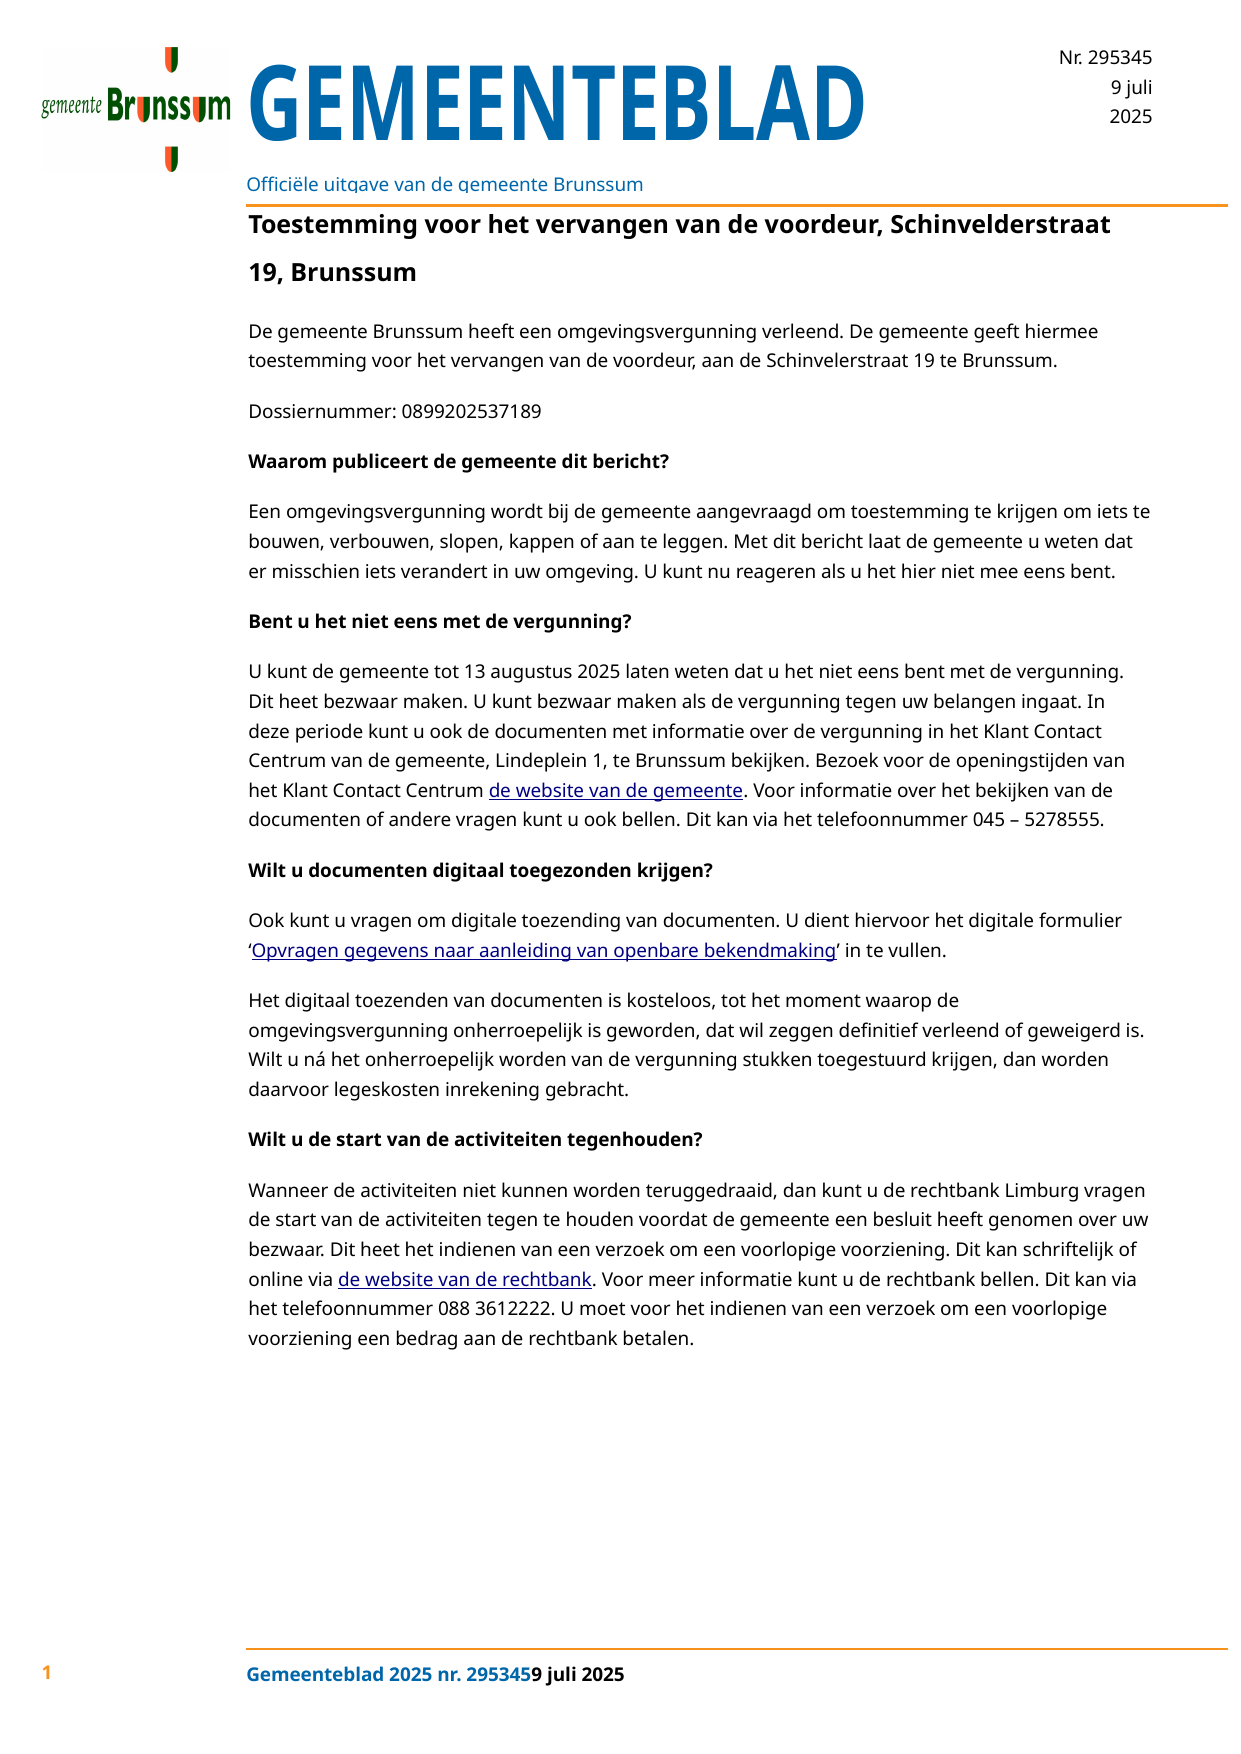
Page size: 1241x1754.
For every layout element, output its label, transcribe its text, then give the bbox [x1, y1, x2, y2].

text Het digitaal toezenden van documenten is kosteloos, tot het moment waarop de omgevingsvergunning onherroepelijk is geworden, dat wil zeggen definitief verleend of geweigerd is. Wilt u ná het onherroepelijk worden van de vergunning stukken toegestuurd krijgen, dan worden daarvoor legeskosten inrekening gebracht. [248, 987, 1152, 1102]
text Bent u het niet eens met de vergunning? [248, 608, 1152, 634]
text Toestemming voor het vervangen van de voordeur, Schinvelderstraat 19, Brunssum [248, 207, 1152, 288]
text U kunt de gemeente tot 13 augustus 2025 laten weten dat u het niet eens bent met de vergunning. Dit heet bezwaar maken. U kunt bezwaar maken als de vergunning tegen uw belangen ingaat. In deze periode kunt u ook de documenten met informatie over de vergunning in het Klant Contact Centrum van de gemeente, Lindeplein 1, te Brunssum bekijken. Bezoek voor de openingstijden van het Klant Contact Centrum de website van de gemeente. Voor informatie over het bekijken van de documenten of andere vragen kunt u ook bellen. Dit kan via het telefoonnummer 045 – 5278555. [248, 659, 1152, 832]
text Dossiernummer: 0899202537189 [248, 398, 1152, 424]
text Waarom publiceert de gemeente dit bericht? [248, 448, 1152, 474]
text Een omgevingsvergunning wordt bij de gemeente aangevraagd om toestemming te krijgen om iets te bouwen, verbouwen, slopen, kappen of aan te leggen. Met dit bericht laat de gemeente u weten dat er misschien iets verandert in uw omgeving. U kunt nu reageren als u het hier niet mee eens bent. [248, 499, 1152, 584]
text De gemeente Brunssum heeft een omgevingsvergunning verleend. De gemeente geeft hiermee toestemming voor het vervangen van de voordeur, aan de Schinvelerstraat 19 te Brunssum. [248, 318, 1152, 373]
text Wilt u de start van de activiteiten tegenhouden? [248, 1127, 1152, 1152]
text Ook kunt u vragen om digitale toezending van documenten. U dient hiervoor het digitale formulier ‘Opvragen gegevens naar aanleiding van openbare bekendmaking’ in te vullen. [248, 907, 1152, 963]
text Wanneer de activiteiten niet kunnen worden teruggedraaid, dan kunt u de rechtbank Limburg vragen de start van de activiteiten tegen te houden voordat de gemeente een besluit heeft genomen over uw bezwaar. Dit heet het indienen van een verzoek om een voorlopige voorziening. Dit kan schriftelijk of online via de website van de rechtbank. Voor meer informatie kunt u de rechtbank bellen. Dit kan via het telefoonnummer 088 3612222. U moet voor het indienen van een verzoek om een voorlopige voorziening een bedrag aan de rechtbank betalen. [248, 1177, 1152, 1351]
text Wilt u documenten digitaal toegezonden krijgen? [248, 857, 1152, 883]
picture [41, 47, 231, 172]
